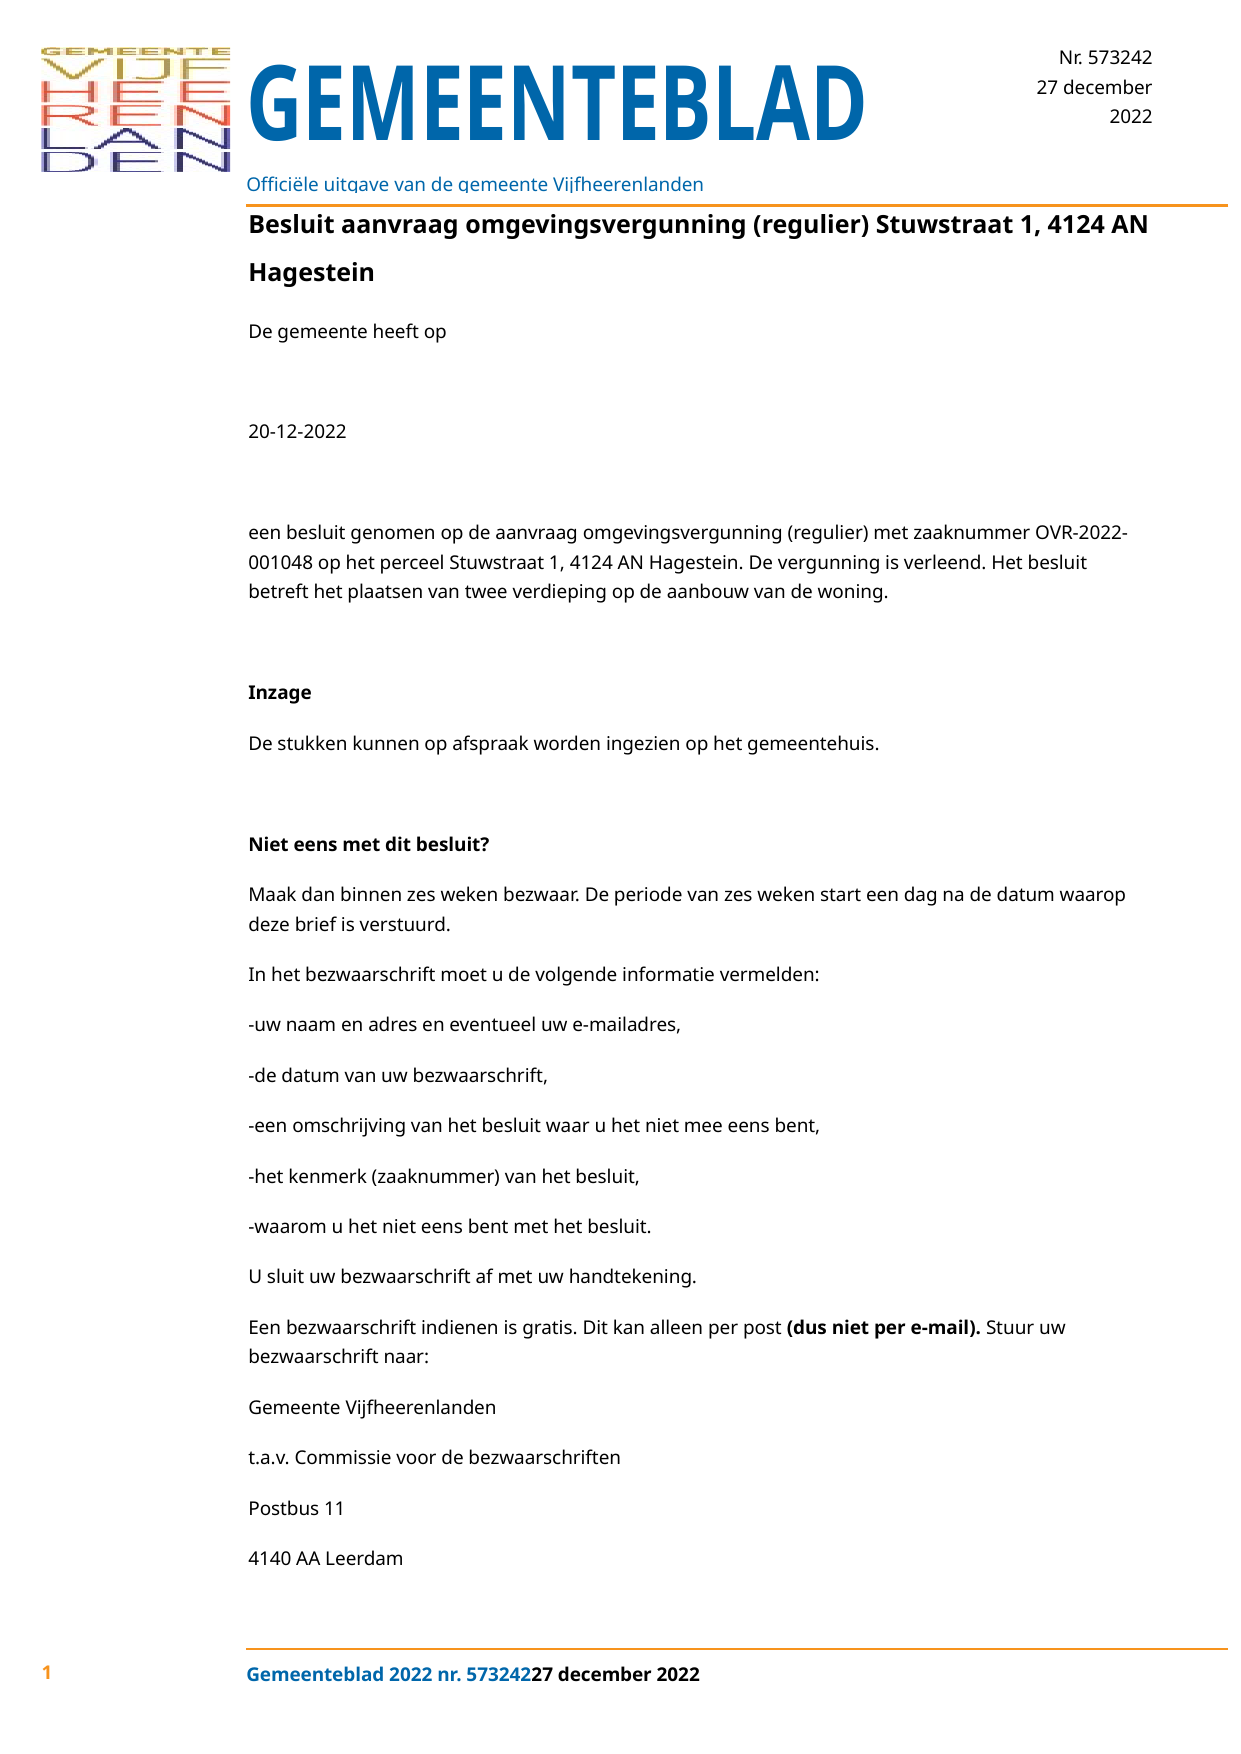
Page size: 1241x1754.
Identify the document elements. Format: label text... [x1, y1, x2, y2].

text Een bezwaarschrift indienen is gratis. Dit kan alleen per post (dus niet per e-mail). Stuur uw bezwaarschrift naar: [248, 1314, 1152, 1369]
text Niet eens met dit besluit? [248, 831, 1152, 857]
text -de datum van uw bezwaarschrift, [248, 1062, 1152, 1088]
text 4140 AA Leerdam [248, 1545, 1152, 1571]
text een besluit genomen op de aanvraag omgevingsvergunning (regulier) met zaaknummer OVR-2022-001048 op het perceel Stuwstraat 1, 4124 AN Hagestein. De vergunning is verleend. Het besluit betreft het plaatsen van twee verdieping op de aanbouw van de woning. [248, 519, 1152, 604]
text Postbus 11 [248, 1495, 1152, 1521]
text Maak dan binnen zes weken bezwaar. De periode van zes weken start een dag na de datum waarop deze brief is verstuurd. [248, 881, 1152, 937]
text -het kenmerk (zaaknummer) van het besluit, [248, 1163, 1152, 1189]
text -uw naam en adres en eventueel uw e-mailadres, [248, 1012, 1152, 1037]
text -een omschrijving van het besluit waar u het niet mee eens bent, [248, 1112, 1152, 1138]
text 20-12-2022 [248, 419, 1152, 444]
text -waarom u het niet eens bent met het besluit. [248, 1213, 1152, 1239]
text U sluit uw bezwaarschrift af met uw handtekening. [248, 1264, 1152, 1289]
text Besluit aanvraag omgevingsvergunning (regulier) Stuwstraat 1, 4124 AN Hagestein [248, 207, 1152, 288]
text In het bezwaarschrift moet u de volgende informatie vermelden: [248, 961, 1152, 987]
text Inzage [248, 679, 1152, 705]
picture [41, 47, 231, 172]
text De stukken kunnen op afspraak worden ingezien op het gemeentehuis. [248, 730, 1152, 756]
text De gemeente heeft op [248, 318, 1152, 344]
text t.a.v. Commissie voor de bezwaarschriften [248, 1444, 1152, 1470]
text Gemeente Vijfheerenlanden [248, 1394, 1152, 1420]
